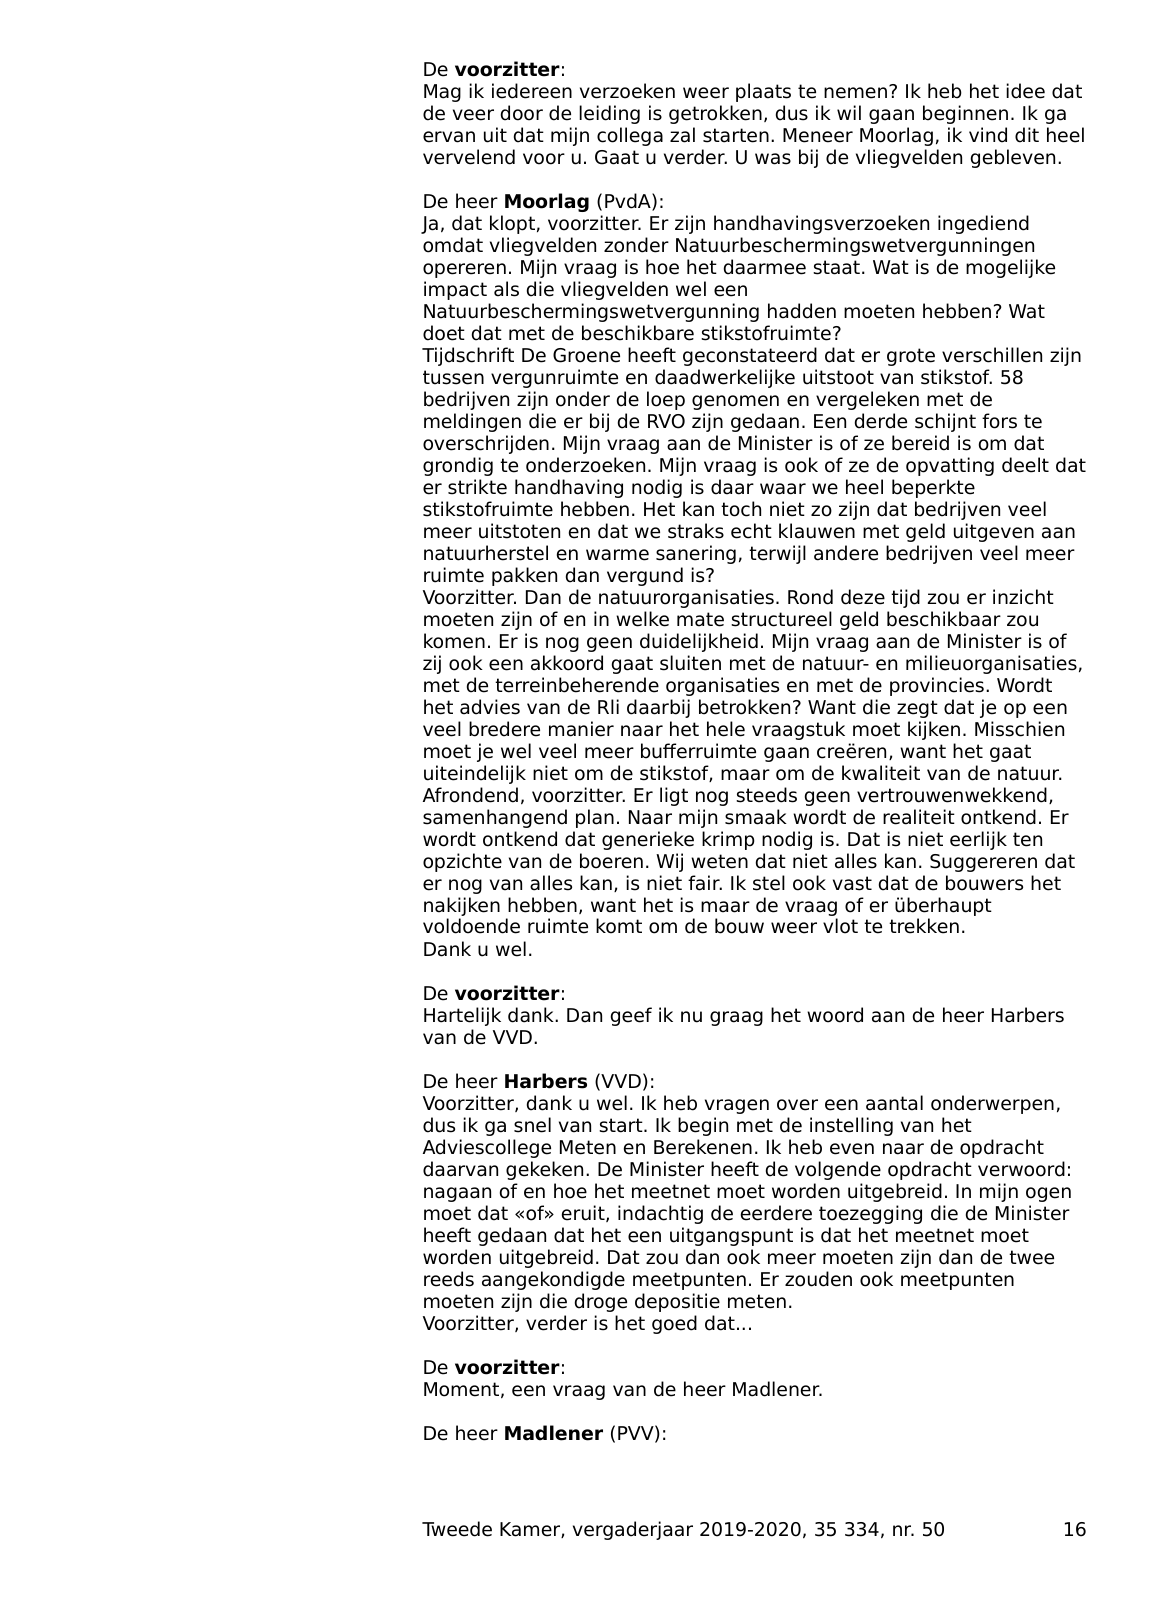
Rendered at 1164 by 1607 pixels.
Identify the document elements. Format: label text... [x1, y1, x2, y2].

text Tijdschrift De Groene heeft geconstateerd dat er grote verschillen zijn tussen vergunruimte en daadwerkelijke uitstoot van stikstof. 58 bedrijven zijn onder de loep genomen en vergeleken met de meldingen die er bij de RVO zijn gedaan. Een derde schijnt fors te overschrijden. Mijn vraag aan de Minister is of ze bereid is om dat grondig te onderzoeken. Mijn vraag is ook of ze de opvatting deelt dat er strikte handhaving nodig is daar waar we heel beperkte stikstofruimte hebben. Het kan toch niet zo zijn dat bedrijven veel meer uitstoten en dat we straks echt klauwen met geld uitgeven aan natuurherstel en warme sanering, terwijl andere bedrijven veel meer ruimte pakken dan vergund is? [422, 345, 1087, 587]
text Ja, dat klopt, voorzitter. Er zijn handhavingsverzoeken ingediend omdat vliegvelden zonder Natuurbeschermingswetvergunningen opereren. Mijn vraag is hoe het daarmee staat. Wat is de mogelijke impact als die vliegvelden wel een Natuurbeschermingswetvergunning hadden moeten hebben? Wat doet dat met de beschikbare stikstofruimte? [422, 213, 1087, 345]
text De voorzitter: [422, 983, 1087, 1004]
text Afrondend, voorzitter. Er ligt nog steeds geen vertrouwenwekkend, samenhangend plan. Naar mijn smaak wordt de realiteit ontkend. Er wordt ontkend dat generieke krimp nodig is. Dat is niet eerlijk ten opzichte van de boeren. Wij weten dat niet alles kan. Suggereren dat er nog van alles kan, is niet fair. Ik stel ook vast dat de bouwers het nakijken hebben, want het is maar de vraag of er überhaupt voldoende ruimte komt om de bouw weer vlot te trekken. [422, 784, 1087, 938]
text Moment, een vraag van de heer Madlener. [422, 1379, 1087, 1401]
text Voorzitter, verder is het goed dat... [422, 1312, 1087, 1334]
text De heer Harbers (VVD): [422, 1071, 1087, 1093]
text De voorzitter: [422, 1357, 1087, 1379]
text De heer Moorlag (PvdA): [422, 191, 1087, 213]
text Voorzitter. Dan de natuurorganisaties. Rond deze tijd zou er inzicht moeten zijn of en in welke mate structureel geld beschikbaar zou komen. Er is nog geen duidelijkheid. Mijn vraag aan de Minister is of zij ook een akkoord gaat sluiten met de natuur- en milieuorganisaties, met de terreinbeherende organisaties en met de provincies. Wordt het advies van de Rli daarbij betrokken? Want die zegt dat je op een veel bredere manier naar het hele vraagstuk moet kijken. Misschien moet je wel veel meer bufferruimte gaan creëren, want het gaat uiteindelijk niet om de stikstof, maar om de kwaliteit van de natuur. [422, 587, 1087, 784]
text De voorzitter: [422, 59, 1087, 81]
text Hartelijk dank. Dan geef ik nu graag het woord aan de heer Harbers van de VVD. [422, 1004, 1087, 1048]
text Mag ik iedereen verzoeken weer plaats te nemen? Ik heb het idee dat de veer door de leiding is getrokken, dus ik wil gaan beginnen. Ik ga ervan uit dat mijn collega zal starten. Meneer Moorlag, ik vind dit heel vervelend voor u. Gaat u verder. U was bij de vliegvelden gebleven. [422, 81, 1087, 169]
text Dank u wel. [422, 938, 1087, 960]
text Voorzitter, dank u wel. Ik heb vragen over een aantal onderwerpen, dus ik ga snel van start. Ik begin met de instelling van het Adviescollege Meten en Berekenen. Ik heb even naar de opdracht daarvan gekeken. De Minister heeft de volgende opdracht verwoord: nagaan of en hoe het meetnet moet worden uitgebreid. In mijn ogen moet dat «of» eruit, indachtig de eerdere toezegging die de Minister heeft gedaan dat het een uitgangspunt is dat het meetnet moet worden uitgebreid. Dat zou dan ook meer moeten zijn dan de twee reeds aangekondigde meetpunten. Er zouden ook meetpunten moeten zijn die droge depositie meten. [422, 1093, 1087, 1312]
text De heer Madlener (PVV): [422, 1423, 1087, 1445]
